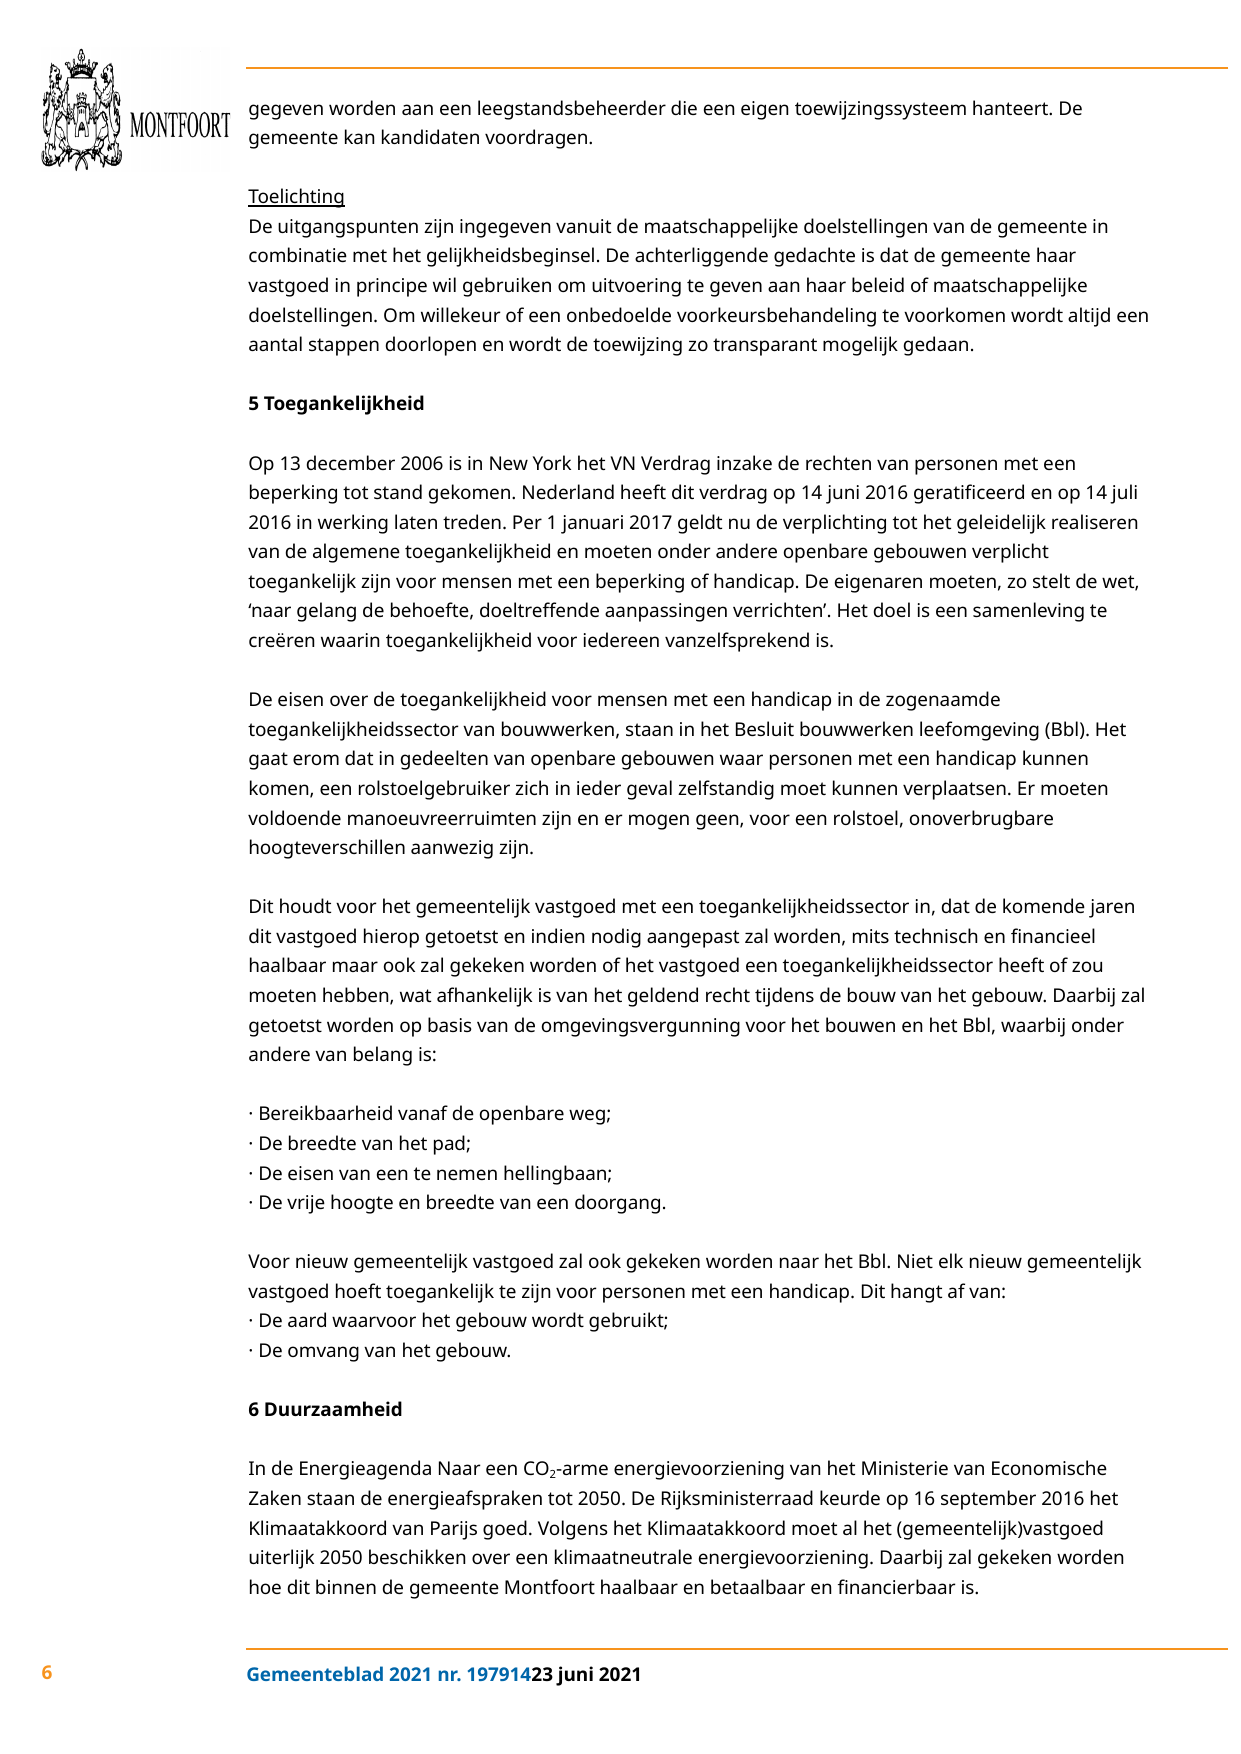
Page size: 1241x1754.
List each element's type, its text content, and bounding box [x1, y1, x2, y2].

text Toelichting [248, 183, 1152, 209]
text Voor nieuw gemeentelijk vastgoed zal ook gekeken worden naar het Bbl. Niet elk nieuw gemeentelijk vastgoed hoeft toegankelijk te zijn voor personen met een handicap. Dit hangt af van: [248, 1248, 1152, 1304]
text · De eisen van een te nemen hellingbaan; [248, 1160, 1152, 1186]
text De eisen over de toegankelijkheid voor mensen met een handicap in de zogenaamde toegankelijkheidssector van bouwwerken, staan in het Besluit bouwwerken leefomgeving (Bbl). Het gaat erom dat in gedeelten van openbare gebouwen waar personen met een handicap kunnen komen, een rolstoelgebruiker zich in ieder geval zelfstandig moet kunnen verplaatsen. Er moeten voldoende manoeuvreerruimten zijn en er mogen geen, voor een rolstoel, onoverbrugbare hoogteverschillen aanwezig zijn. [248, 686, 1152, 860]
text · De breedte van het pad; [248, 1130, 1152, 1156]
text Op 13 december 2006 is in New York het VN Verdrag inzake de rechten van personen met een beperking tot stand gekomen. Nederland heeft dit verdrag op 14 juni 2016 geratificeerd en op 14 juli 2016 in werking laten treden. Per 1 januari 2017 geldt nu de verplichting tot het geleidelijk realiseren van de algemene toegankelijkheid en moeten onder andere openbare gebouwen verplicht toegankelijk zijn voor mensen met een beperking of handicap. De eigenaren moeten, zo stelt de wet, ‘naar gelang de behoefte, doeltreffende aanpassingen verrichten’. Het doel is een samenleving te creëren waarin toegankelijkheid voor iedereen vanzelfsprekend is. [248, 450, 1152, 653]
picture [41, 47, 231, 172]
text · De vrije hoogte en breedte van een doorgang. [248, 1189, 1152, 1215]
text · Bereikbaarheid vanaf de openbare weg; [248, 1101, 1152, 1126]
text · De omvang van het gebouw. [248, 1337, 1152, 1363]
text De uitgangspunten zijn ingegeven vanuit de maatschappelijke doelstellingen van de gemeente in combinatie met het gelijkheidsbeginsel. De achterliggende gedachte is dat de gemeente haar vastgoed in principe wil gebruiken om uitvoering te geven aan haar beleid of maatschappelijke doelstellingen. Om willekeur of een onbedoelde voorkeursbehandeling te voorkomen wordt altijd een aantal stappen doorlopen en wordt de toewijzing zo transparant mogelijk gedaan. [248, 213, 1152, 357]
text 6 Duurzaamheid [248, 1396, 1152, 1422]
text Dit houdt voor het gemeentelijk vastgoed met een toegankelijkheidssector in, dat de komende jaren dit vastgoed hierop getoetst en indien nodig aangepast zal worden, mits technisch en financieel haalbaar maar ook zal gekeken worden of het vastgoed een toegankelijkheidssector heeft of zou moeten hebben, wat afhankelijk is van het geldend recht tijdens de bouw van het gebouw. Daarbij zal getoetst worden op basis van de omgevingsvergunning voor het bouwen en het Bbl, waarbij onder andere van belang is: [248, 893, 1152, 1067]
text 5 Toegankelijkheid [248, 391, 1152, 416]
text · De aard waarvoor het gebouw wordt gebruikt; [248, 1308, 1152, 1333]
text In de Energieagenda Naar een CO2-arme energievoorziening van het Ministerie van Economische Zaken staan de energieafspraken tot 2050. De Rijksministerraad keurde op 16 september 2016 het Klimaatakkoord van Parijs goed. Volgens het Klimaatakkoord moet al het (gemeentelijk)vastgoed uiterlijk 2050 beschikken over een klimaatneutrale energievoorziening. Daarbij zal gekeken worden hoe dit binnen de gemeente Montfoort haalbaar en betaalbaar en financierbaar is. [248, 1456, 1152, 1600]
text gegeven worden aan een leegstandsbeheerder die een eigen toewijzingssysteem hanteert. De gemeente kan kandidaten voordragen. [248, 95, 1152, 150]
